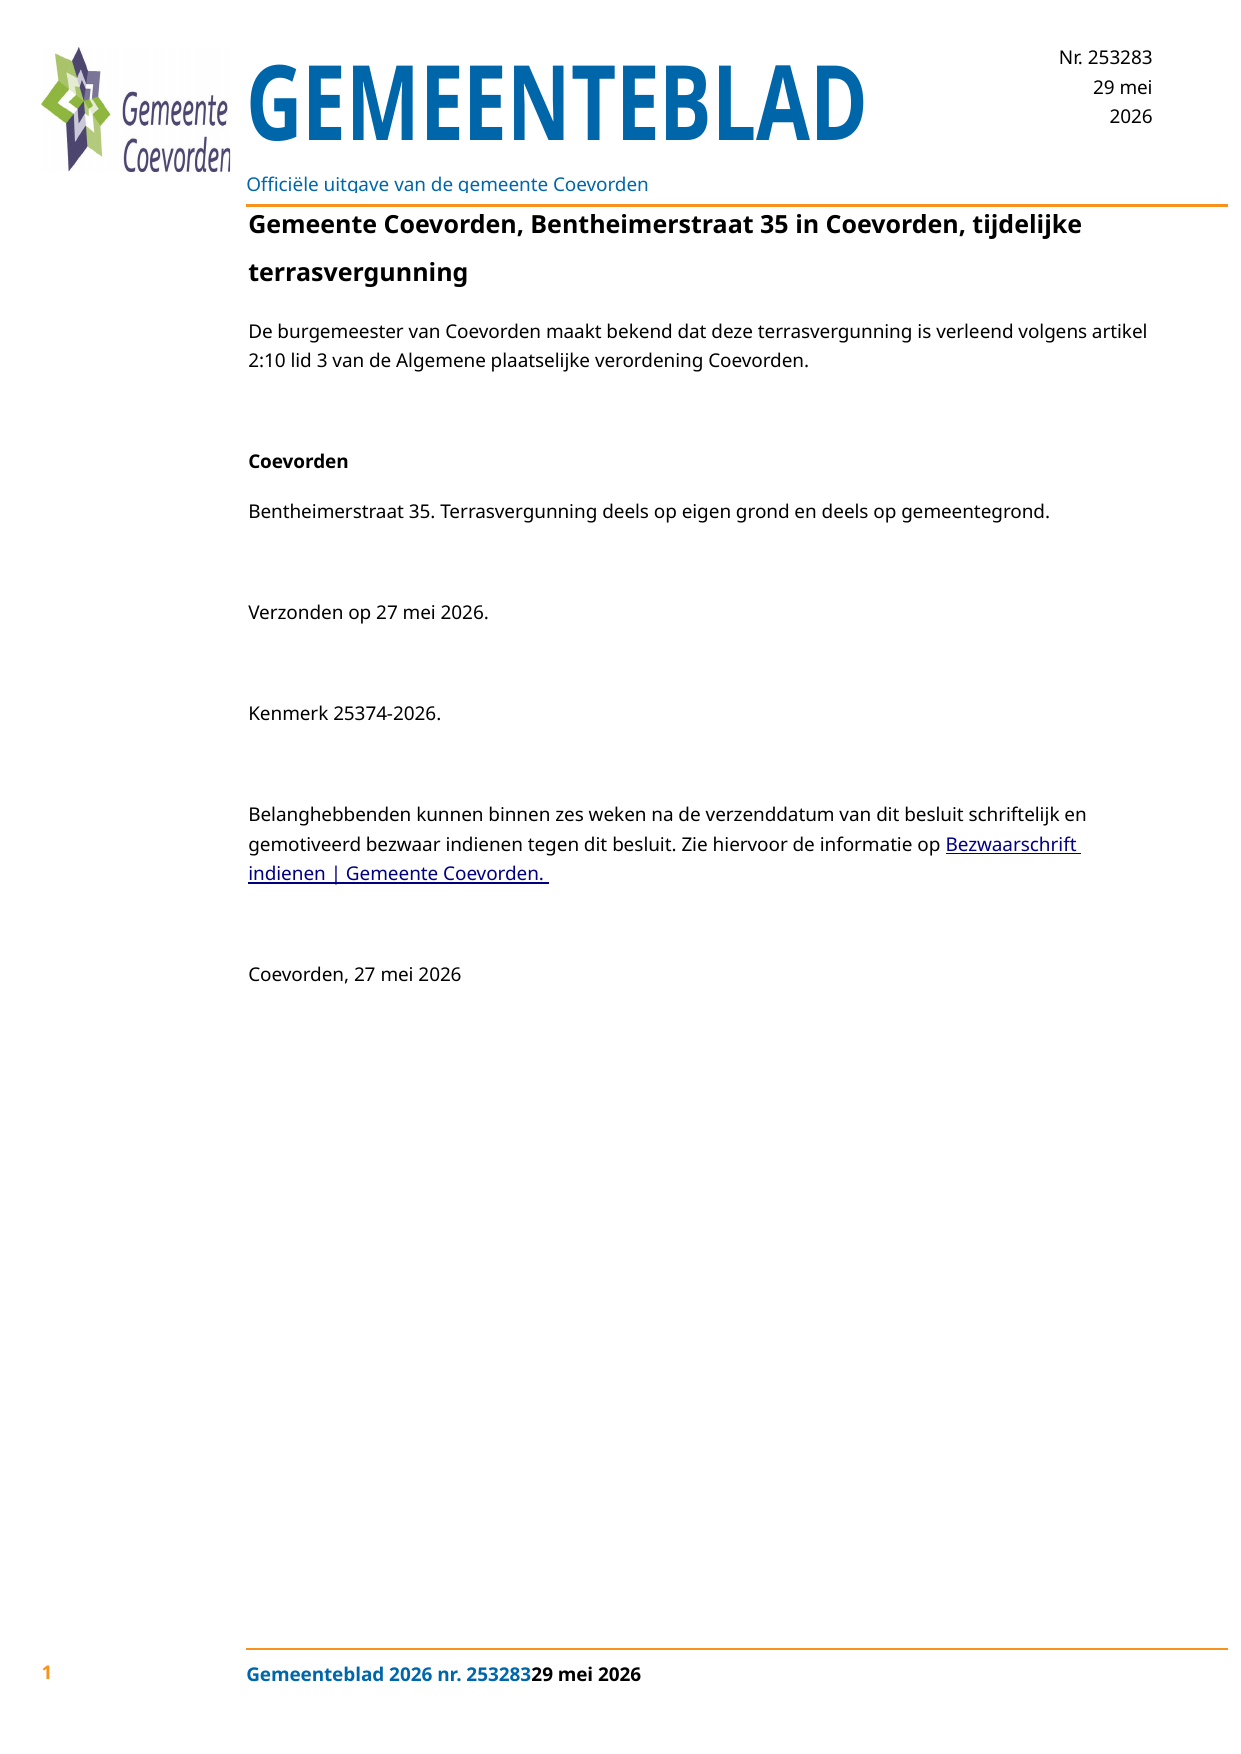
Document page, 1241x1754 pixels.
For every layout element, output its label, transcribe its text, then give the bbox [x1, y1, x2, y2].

text Bentheimerstraat 35. Terrasvergunning deels op eigen grond en deels op gemeentegrond. [248, 499, 1152, 524]
text De burgemeester van Coevorden maakt bekend dat deze terrasvergunning is verleend volgens artikel 2:10 lid 3 van de Algemene plaatselijke verordening Coevorden. [248, 318, 1152, 373]
text Gemeente Coevorden, Bentheimerstraat 35 in Coevorden, tijdelijke terrasvergunning [248, 207, 1152, 288]
text Verzonden op 27 mei 2026. [248, 599, 1152, 625]
text Kenmerk 25374-2026. [248, 700, 1152, 726]
text Belanghebbenden kunnen binnen zes weken na de verzenddatum van dit besluit schriftelijk en gemotiveerd bezwaar indienen tegen dit besluit. Zie hiervoor de informatie op Bezwaarschrift indienen | Gemeente Coevorden. [248, 801, 1152, 886]
picture [41, 47, 231, 172]
text Coevorden, 27 mei 2026 [248, 961, 1152, 987]
text Coevorden [248, 448, 1152, 474]
